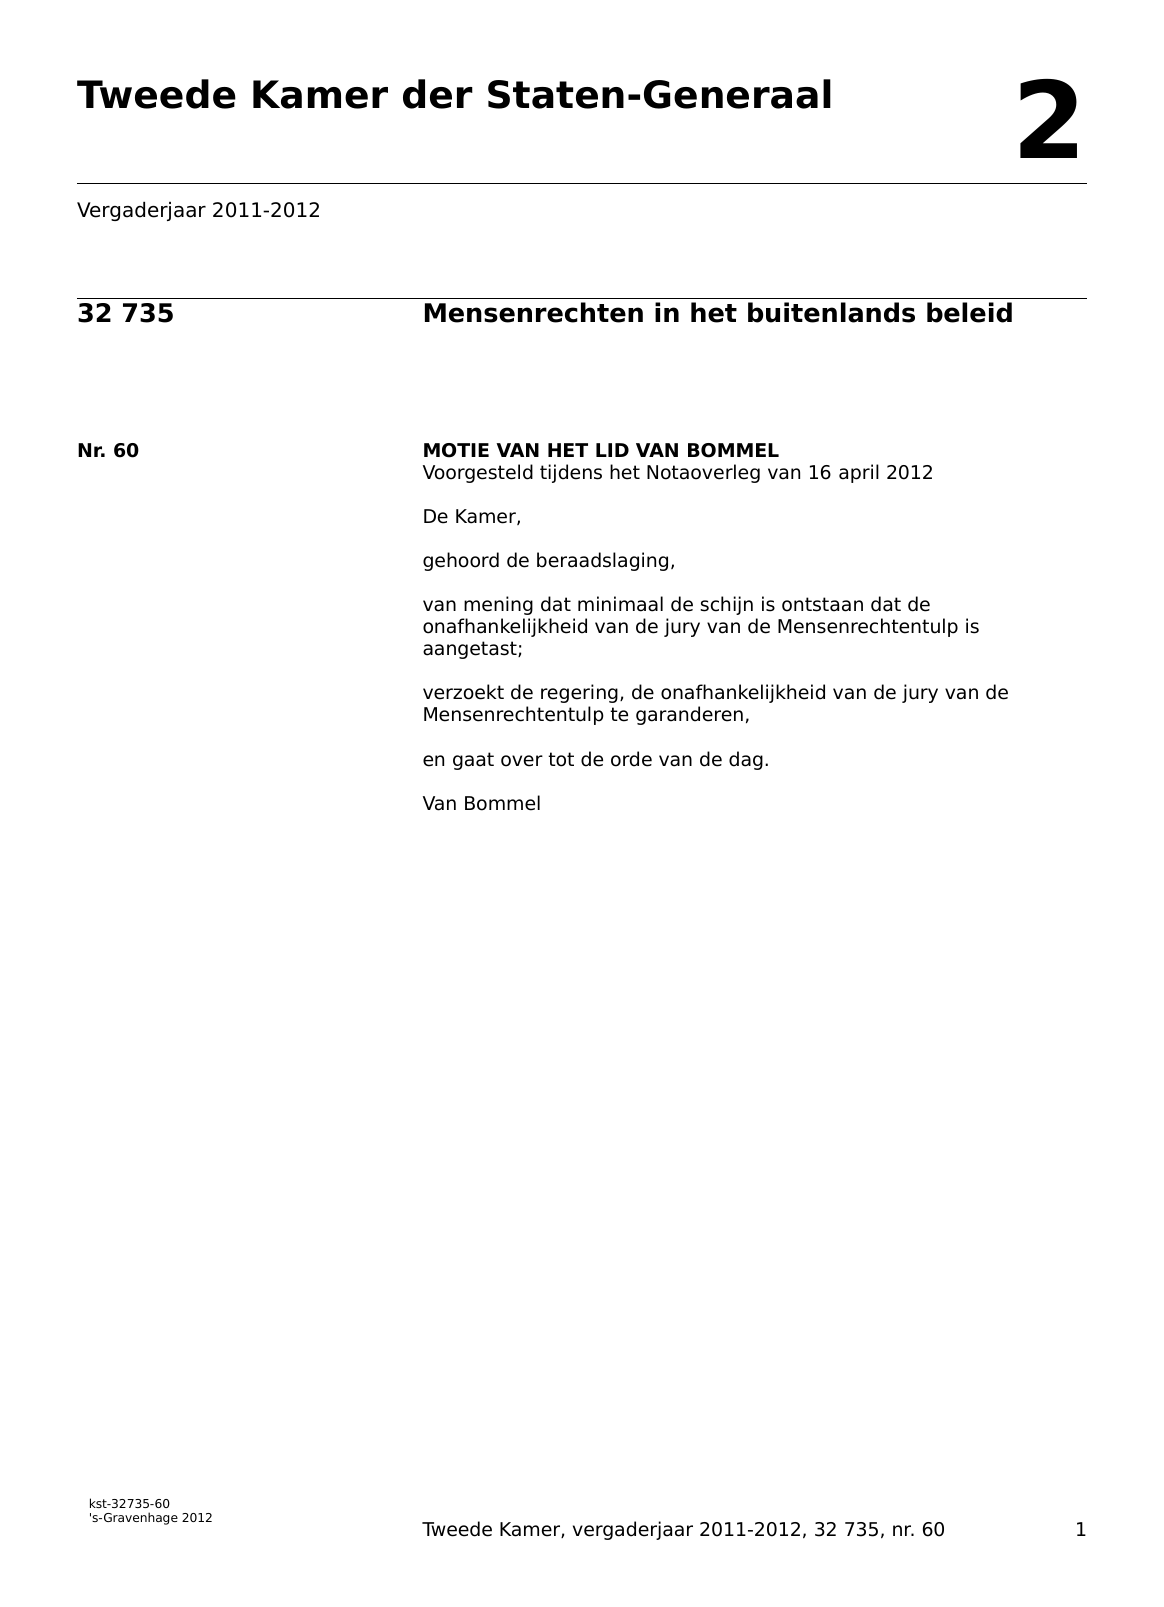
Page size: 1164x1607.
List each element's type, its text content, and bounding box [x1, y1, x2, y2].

text gehoord de beraadslaging, [422, 550, 1087, 572]
text verzoekt de regering, de onafhankelijkheid van de jury van de Mensenrechtentulp te garanderen, [422, 682, 1087, 726]
text kst-32735-60 [88, 1497, 323, 1511]
subtitle Nr. 60 MOTIE VAN HET LID VAN BOMMEL [77, 440, 1087, 462]
subtitle 32 735 Mensenrechten in het buitenlands beleid [77, 299, 1087, 329]
table_header Tweede Kamer der Staten-Generaal [77, 59, 886, 183]
table_cell Vergaderjaar 2011-2012 [77, 184, 1087, 298]
table_header 2 [886, 59, 1087, 183]
text van mening dat minimaal de schijn is ontstaan dat de onafhankelijkheid van de jury van de Mensenrechtentulp is aangetast; [422, 594, 1087, 660]
text en gaat over tot de orde van de dag. [422, 748, 1087, 770]
text 's-Gravenhage 2012 [88, 1511, 323, 1525]
text De Kamer, [422, 506, 1087, 528]
text Voorgesteld tijdens het Notaoverleg van 16 april 2012 [422, 462, 1087, 484]
text Van Bommel [422, 793, 1087, 814]
